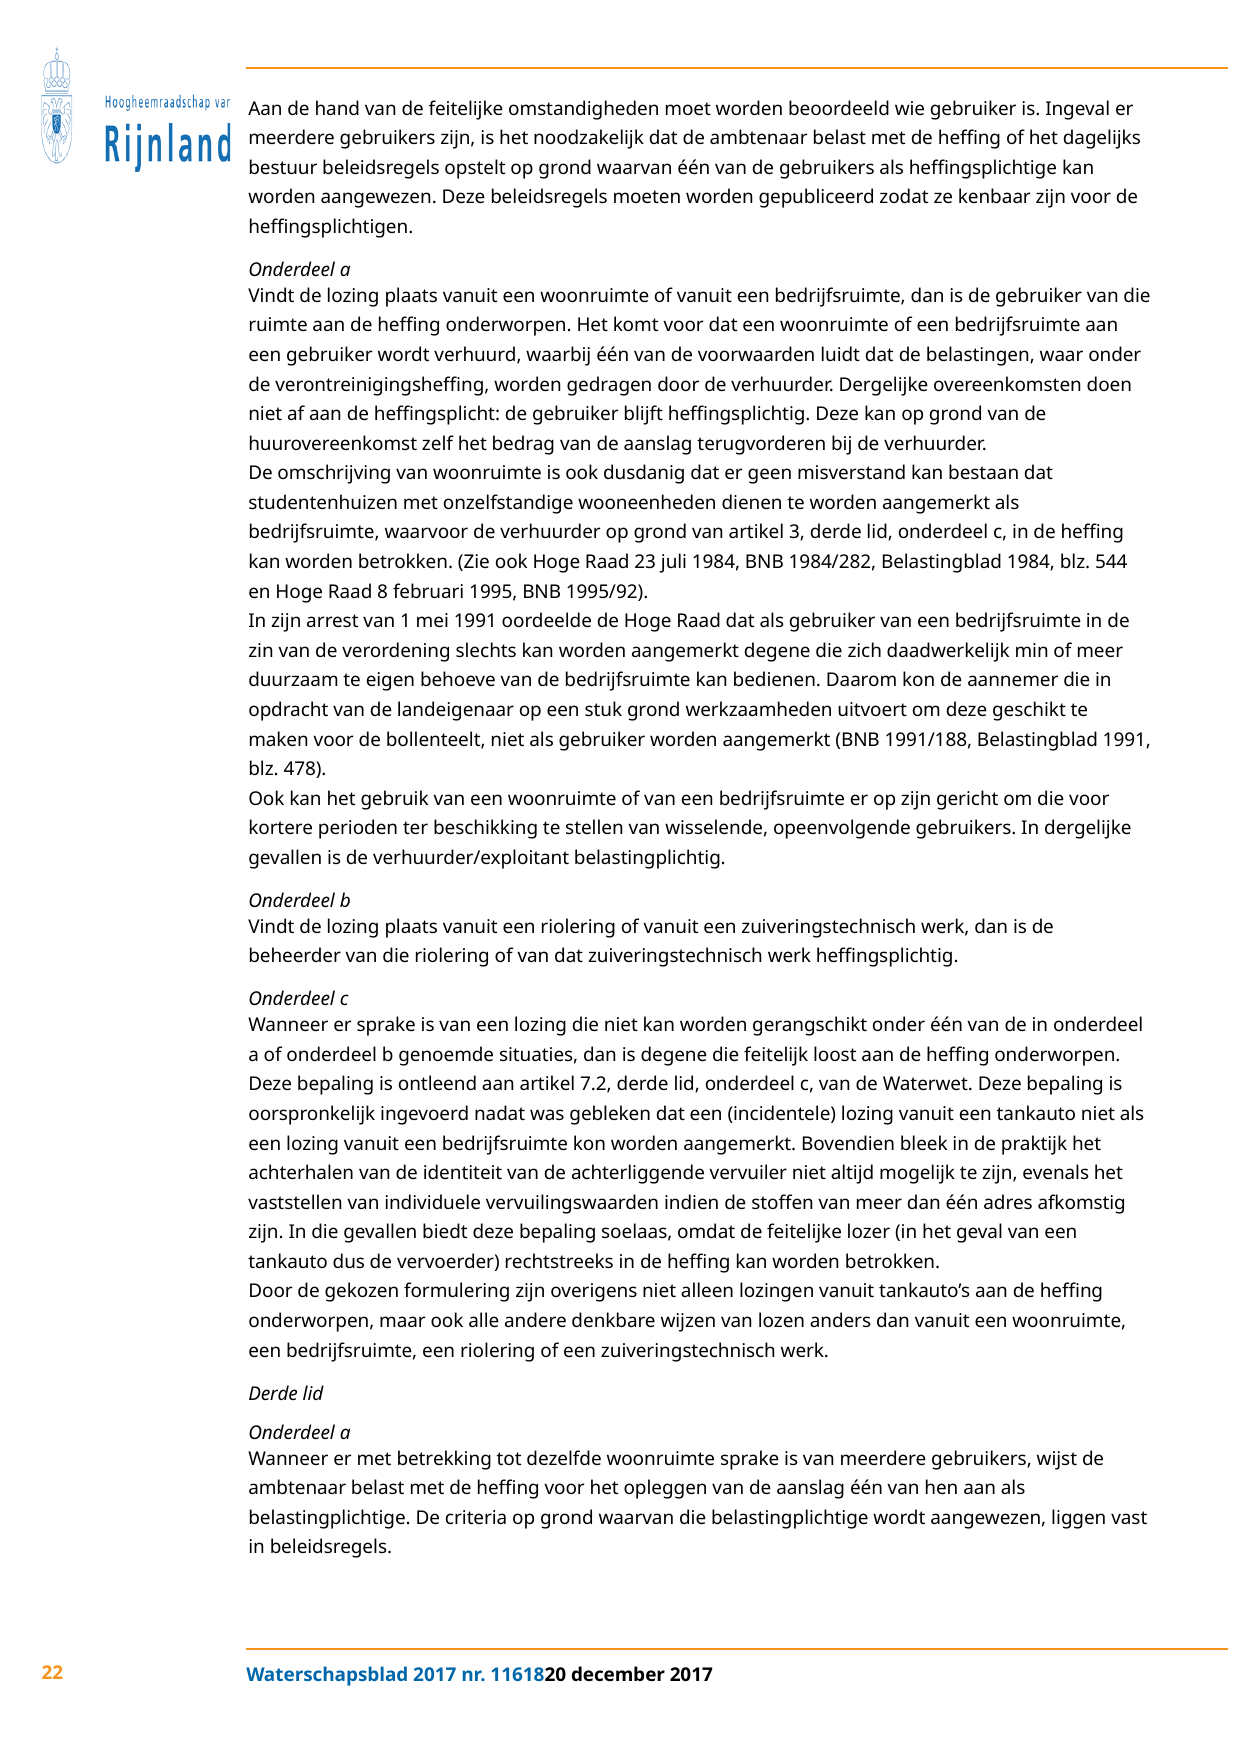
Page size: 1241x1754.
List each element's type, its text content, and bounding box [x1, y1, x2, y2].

text Ook kan het gebruik van een woonruimte of van een bedrijfsruimte er op zijn gericht om die voor kortere perioden ter beschikking te stellen van wisselende, opeenvolgende gebruikers. In dergelijke gevallen is de verhuurder/exploitant belastingplichtig. [248, 785, 1152, 870]
text Door de gekozen formulering zijn overigens niet alleen lozingen vanuit tankauto’s aan de heffing onderworpen, maar ook alle andere denkbare wijzen van lozen anders dan vanuit een woonruimte, een bedrijfsruimte, een riolering of een zuiveringstechnisch werk. [248, 1278, 1152, 1362]
text Onderdeel b [248, 887, 1152, 913]
text Vindt de lozing plaats vanuit een woonruimte of vanuit een bedrijfsruimte, dan is de gebruiker van die ruimte aan de heffing onderworpen. Het komt voor dat een woonruimte of een bedrijfsruimte aan een gebruiker wordt verhuurd, waarbij één van de voorwaarden luidt dat de belastingen, waar onder de verontreinigingsheffing, worden gedragen door de verhuurder. Dergelijke overeenkomsten doen niet af aan de heffingsplicht: de gebruiker blijft heffingsplichtig. Deze kan op grond van de huurovereenkomst zelf het bedrag van de aanslag terugvorderen bij de verhuurder. [248, 282, 1152, 456]
text Onderdeel a [248, 256, 1152, 282]
text Vindt de lozing plaats vanuit een riolering of vanuit een zuiveringstechnisch werk, dan is de beheerder van die riolering of van dat zuiveringstechnisch werk heffingsplichtig. [248, 913, 1152, 968]
text Aan de hand van de feitelijke omstandigheden moet worden beoordeeld wie gebruiker is. Ingeval er meerdere gebruikers zijn, is het noodzakelijk dat de ambtenaar belast met de heffing of het dagelijks bestuur beleidsregels opstelt op grond waarvan één van de gebruikers als heffingsplichtige kan worden aangewezen. Deze beleidsregels moeten worden gepubliceerd zodat ze kenbaar zijn voor de heffingsplichtigen. [248, 95, 1152, 239]
text In zijn arrest van 1 mei 1991 oordeelde de Hoge Raad dat als gebruiker van een bedrijfsruimte in de zin van de verordening slechts kan worden aangemerkt degene die zich daadwerkelijk min of meer duurzaam te eigen behoeve van de bedrijfsruimte kan bedienen. Daarom kon de aannemer die in opdracht van de landeigenaar op een stuk grond werkzaamheden uitvoert om deze geschikt te maken voor de bollenteelt, niet als gebruiker worden aangemerkt (BNB 1991/188, Belastingblad 1991, blz. 478). [248, 607, 1152, 781]
text Onderdeel a [248, 1419, 1152, 1445]
text De omschrijving van woonruimte is ook dusdanig dat er geen misverstand kan bestaan dat studentenhuizen met onzelfstandige wooneenheden dienen te worden aangemerkt als bedrijfsruimte, waarvoor de verhuurder op grond van artikel 3, derde lid, onderdeel c, in de heffing kan worden betrokken. (Zie ook Hoge Raad 23 juli 1984, BNB 1984/282, Belastingblad 1984, blz. 544 en Hoge Raad 8 februari 1995, BNB 1995/92). [248, 459, 1152, 603]
text Wanneer er met betrekking tot dezelfde woonruimte sprake is van meerdere gebruikers, wijst de ambtenaar belast met de heffing voor het opleggen van de aanslag één van hen aan als belastingplichtige. De criteria op grond waarvan die belastingplichtige wordt aangewezen, liggen vast in beleidsregels. [248, 1445, 1152, 1559]
text Derde lid [248, 1380, 1152, 1406]
picture [41, 47, 231, 172]
text Wanneer er sprake is van een lozing die niet kan worden gerangschikt onder één van de in onderdeel a of onderdeel b genoemde situaties, dan is degene die feitelijk loost aan de heffing onderworpen. [248, 1011, 1152, 1067]
text Deze bepaling is ontleend aan artikel 7.2, derde lid, onderdeel c, van de Waterwet. Deze bepaling is oorspronkelijk ingevoerd nadat was gebleken dat een (incidentele) lozing vanuit een tankauto niet als een lozing vanuit een bedrijfsruimte kon worden aangemerkt. Bovendien bleek in de praktijk het achterhalen van de identiteit van de achterliggende vervuiler niet altijd mogelijk te zijn, evenals het vaststellen van individuele vervuilingswaarden indien de stoffen van meer dan één adres afkomstig zijn. In die gevallen biedt deze bepaling soelaas, omdat de feitelijke lozer (in het geval van een tankauto dus de vervoerder) rechtstreeks in de heffing kan worden betrokken. [248, 1071, 1152, 1274]
text Onderdeel c [248, 986, 1152, 1011]
